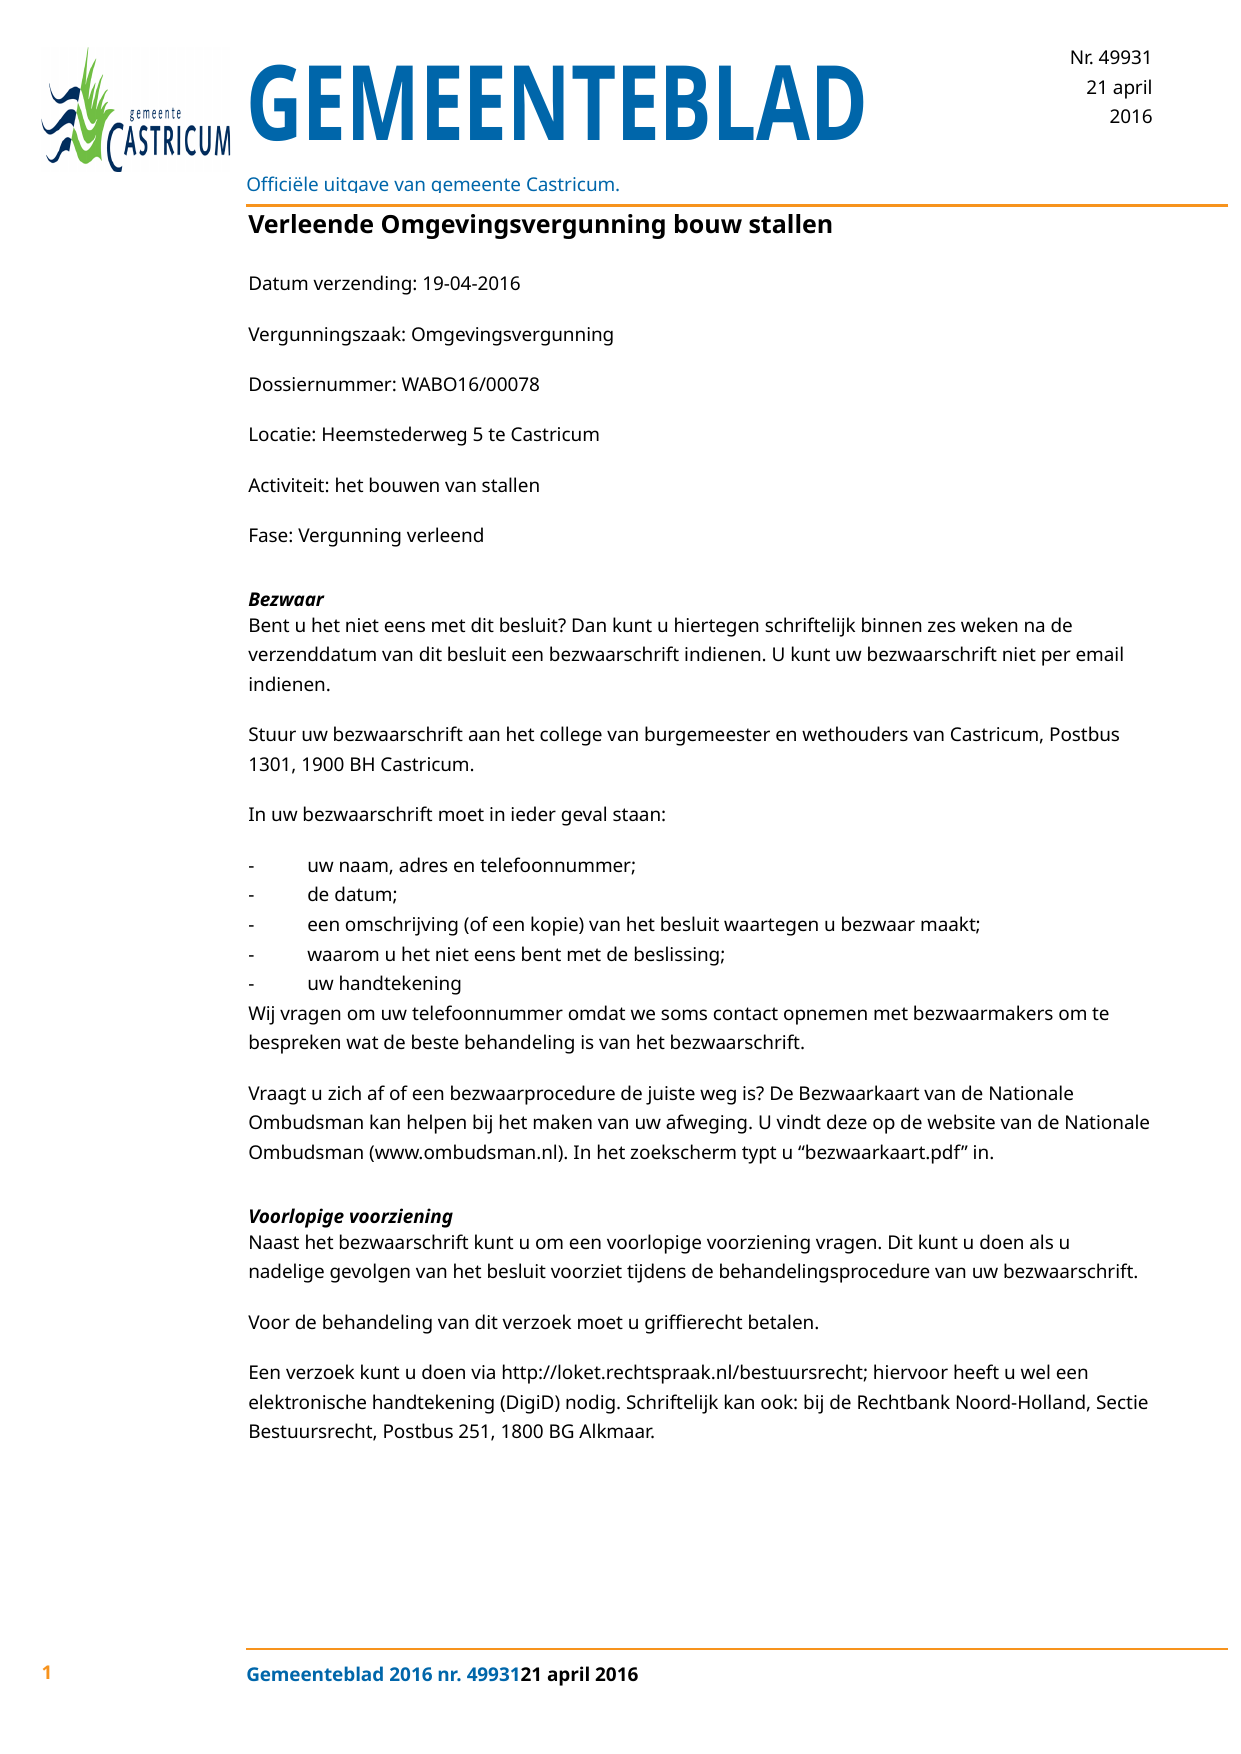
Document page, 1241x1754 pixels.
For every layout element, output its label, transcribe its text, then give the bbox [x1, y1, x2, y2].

text Vraagt u zich af of een bezwaarprocedure de juiste weg is? De Bezwaarkaart van de Nationale Ombudsman kan helpen bij het maken van uw afweging. U vindt deze op de website van de Nationale Ombudsman (www.ombudsman.nl). In het zoekscherm typt u “bezwaarkaart.pdf” in. [248, 1080, 1152, 1165]
text Dossiernummer: WABO16/00078 [248, 371, 1152, 397]
list uw naam, adres en telefoonnummer; [248, 852, 1152, 878]
text Voor de behandeling van dit verzoek moet u griffierecht betalen. [248, 1309, 1152, 1334]
text Wij vragen om uw telefoonnummer omdat we soms contact opnemen met bezwaarmakers om te bespreken wat de beste behandeling is van het bezwaarschrift. [248, 1000, 1152, 1055]
text Een verzoek kunt u doen via http://loket.rechtspraak.nl/bestuursrecht; hiervoor heeft u wel een elektronische handtekening (DigiD) nodig. Schriftelijk kan ook: bij de Rechtbank Noord-Holland, Sectie Bestuursrecht, Postbus 251, 1800 BG Alkmaar. [248, 1359, 1152, 1444]
text Stuur uw bezwaarschrift aan het college van burgemeester en wethouders van Castricum, Postbus 1301, 1900 BH Castricum. [248, 722, 1152, 777]
text Bezwaar [248, 586, 1152, 612]
text Datum verzending: 19-04-2016 [248, 270, 1152, 296]
text Bent u het niet eens met dit besluit? Dan kunt u hiertegen schriftelijk binnen zes weken na de verzenddatum van dit besluit een bezwaarschrift indienen. U kunt uw bezwaarschrift niet per email indienen. [248, 612, 1152, 697]
text Verleende Omgevingsvergunning bouw stallen [248, 207, 1152, 241]
text Vergunningszaak: Omgevingsvergunning [248, 321, 1152, 346]
list de datum; [248, 882, 1152, 907]
picture [41, 47, 231, 172]
text Fase: Vergunning verleend [248, 522, 1152, 548]
list waarom u het niet eens bent met de beslissing; [248, 941, 1152, 967]
text Voorlopige voorziening [248, 1203, 1152, 1229]
text Activiteit: het bouwen van stallen [248, 472, 1152, 498]
list een omschrijving (of een kopie) van het besluit waartegen u bezwaar maakt; [248, 911, 1152, 937]
text In uw bezwaarschrift moet in ieder geval staan: [248, 802, 1152, 827]
text Naast het bezwaarschrift kunt u om een voorlopige voorziening vragen. Dit kunt u doen als u nadelige gevolgen van het besluit voorziet tijdens de behandelingsprocedure van uw bezwaarschrift. [248, 1229, 1152, 1284]
text Locatie: Heemstederweg 5 te Castricum [248, 422, 1152, 447]
list uw handtekening [248, 970, 1152, 996]
